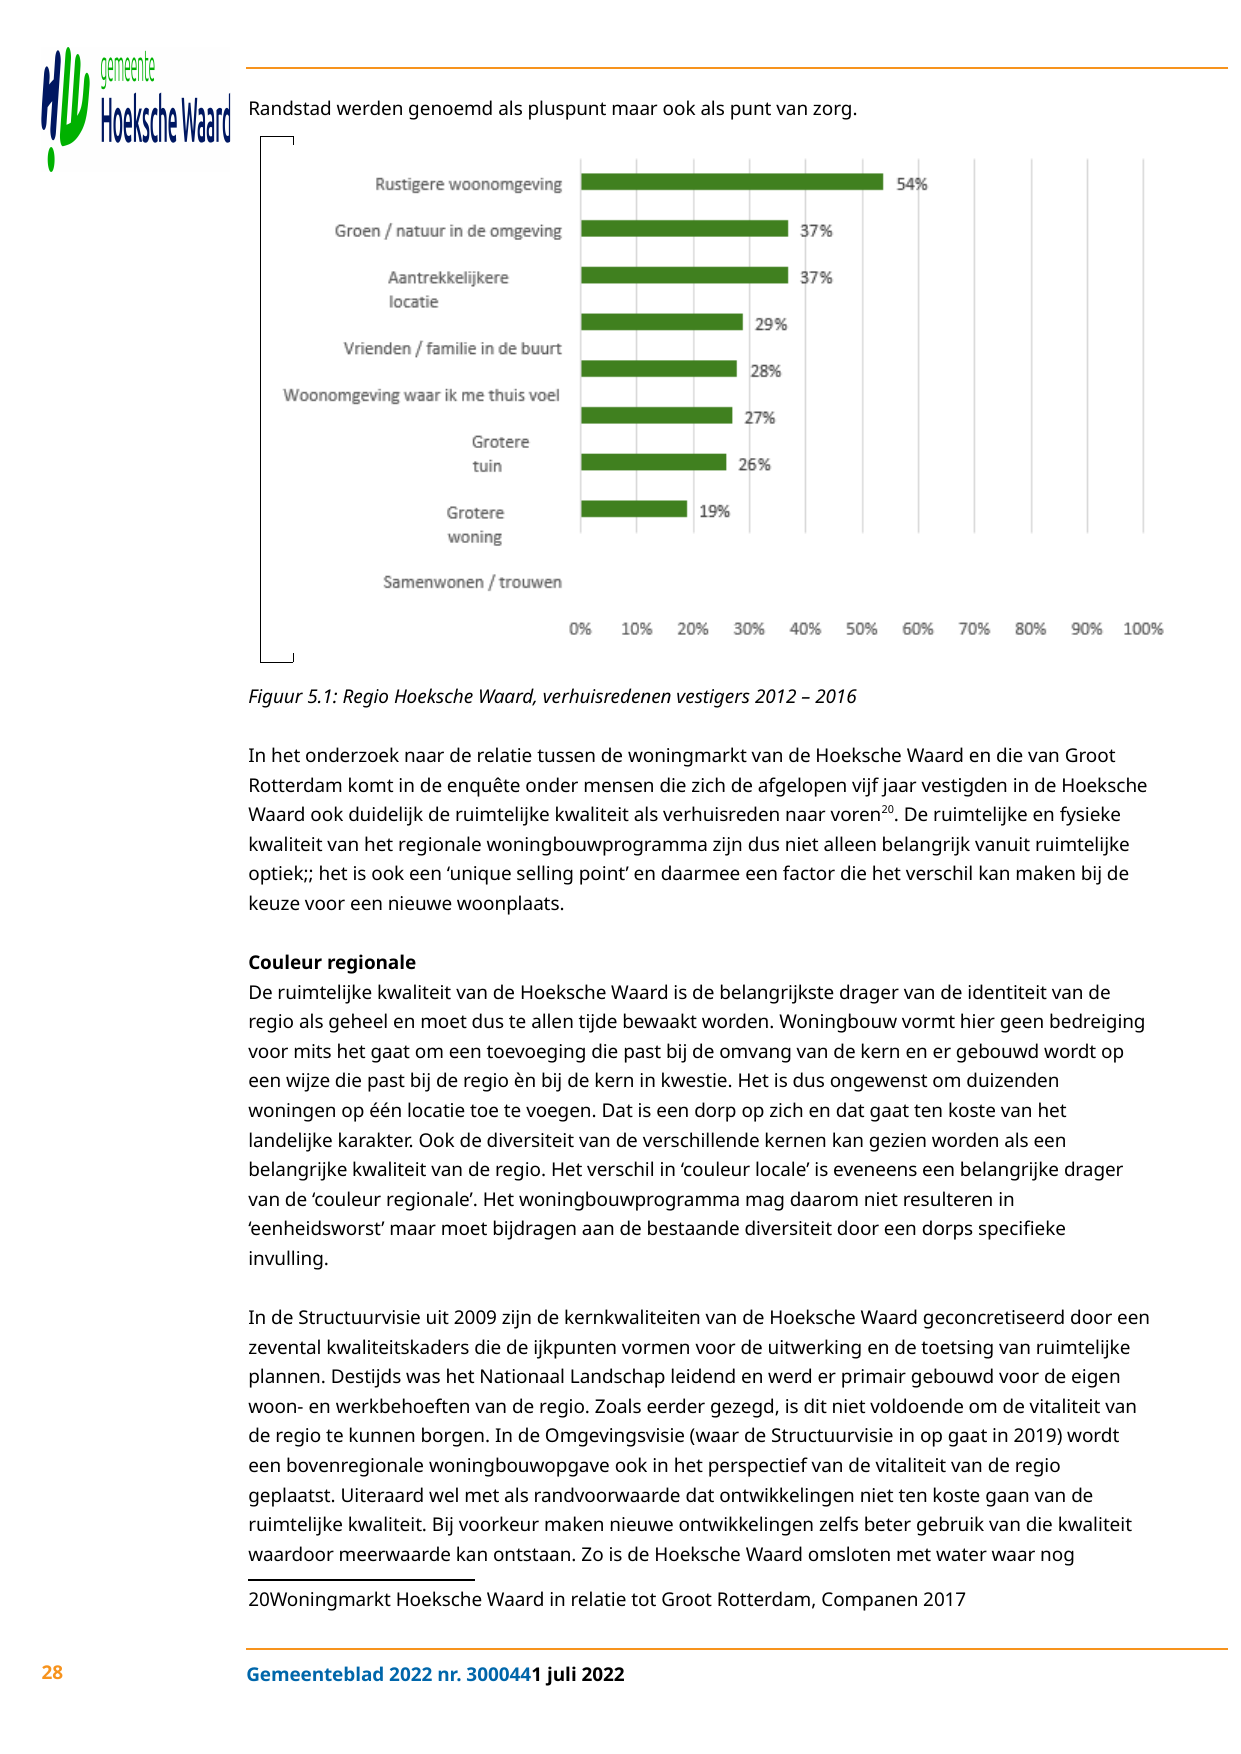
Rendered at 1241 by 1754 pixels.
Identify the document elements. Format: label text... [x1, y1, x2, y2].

text Figuur 5.1: Regio Hoeksche Waard, verhuisredenen vestigers 2012 – 2016 [248, 683, 1152, 709]
text In de Structuurvisie uit 2009 zijn de kernkwaliteiten van de Hoeksche Waard geconcretiseerd door een zevental kwaliteitskaders die de ijkpunten vormen voor de uitwerking en de toetsing van ruimtelijke plannen. Destijds was het Nationaal Landschap leidend en werd er primair gebouwd voor de eigen woon-­ en werkbehoeften van de regio. Zoals eerder gezegd, is dit niet voldoende om de vitaliteit van de regio te kunnen borgen. In de Omgevingsvisie (waar de Structuurvisie in op gaat in 2019) wordt een bovenregionale woningbouwopgave ook in het perspectief van de vitaliteit van de regio geplaatst. Uiteraard wel met als randvoorwaarde dat ontwikkelingen niet ten koste gaan van de ruimtelijke kwaliteit. Bij voorkeur maken nieuwe ontwikkelingen zelfs beter gebruik van die kwaliteit waardoor meerwaarde kan ontstaan. Zo is de Hoeksche Waard omsloten met water waar nog [248, 1304, 1152, 1567]
text Randstad werden genoemd als pluspunt maar ook als punt van zorg. [248, 95, 1152, 121]
text Couleur regionale [248, 949, 1152, 975]
text De ruimtelijke kwaliteit van de Hoeksche Waard is de belangrijkste drager van de identiteit van de regio als geheel en moet dus te allen tijde bewaakt worden. Woningbouw vormt hier geen bedreiging voor mits het gaat om een toevoeging die past bij de omvang van de kern en er gebouwd wordt op een wijze die past bij de regio èn bij de kern in kwestie. Het is dus ongewenst om duizenden woningen op één locatie toe te voegen. Dat is een dorp op zich en dat gaat ten koste van het landelijke karakter. Ook de diversiteit van de verschillende kernen kan gezien worden als een belangrijke kwaliteit van de regio. Het verschil in ‘couleur locale’ is eveneens een belangrijke drager van de ‘couleur regionale’. Het woningbouwprogramma mag daarom niet resulteren in ‘eenheidsworst’ maar moet bijdragen aan de bestaande diversiteit door een dorps specifieke invulling. [248, 979, 1152, 1271]
picture [268, 145, 1173, 653]
text Woningmarkt Hoeksche Waard in relatie tot Groot Rotterdam, Companen 2017 [248, 1586, 1152, 1612]
text Rotterdam komt in de enquête onder mensen die zich de afgelopen vijf jaar vestigden in de Hoeksche Waard ook duidelijk de ruimtelijke kwaliteit als verhuisreden naar voren. De ruimtelijke en fysieke kwaliteit van het regionale woningbouwprogramma zijn dus niet alleen belangrijk vanuit ruimtelijke optiek;; het is ook een ‘unique selling point’ en daarmee een factor die het verschil kan maken bij de keuze voor een nieuwe woonplaats. [248, 772, 1152, 916]
picture [41, 47, 231, 172]
text In het onderzoek naar de relatie tussen de woningmarkt van de Hoeksche Waard en die van Groot [248, 742, 1152, 768]
